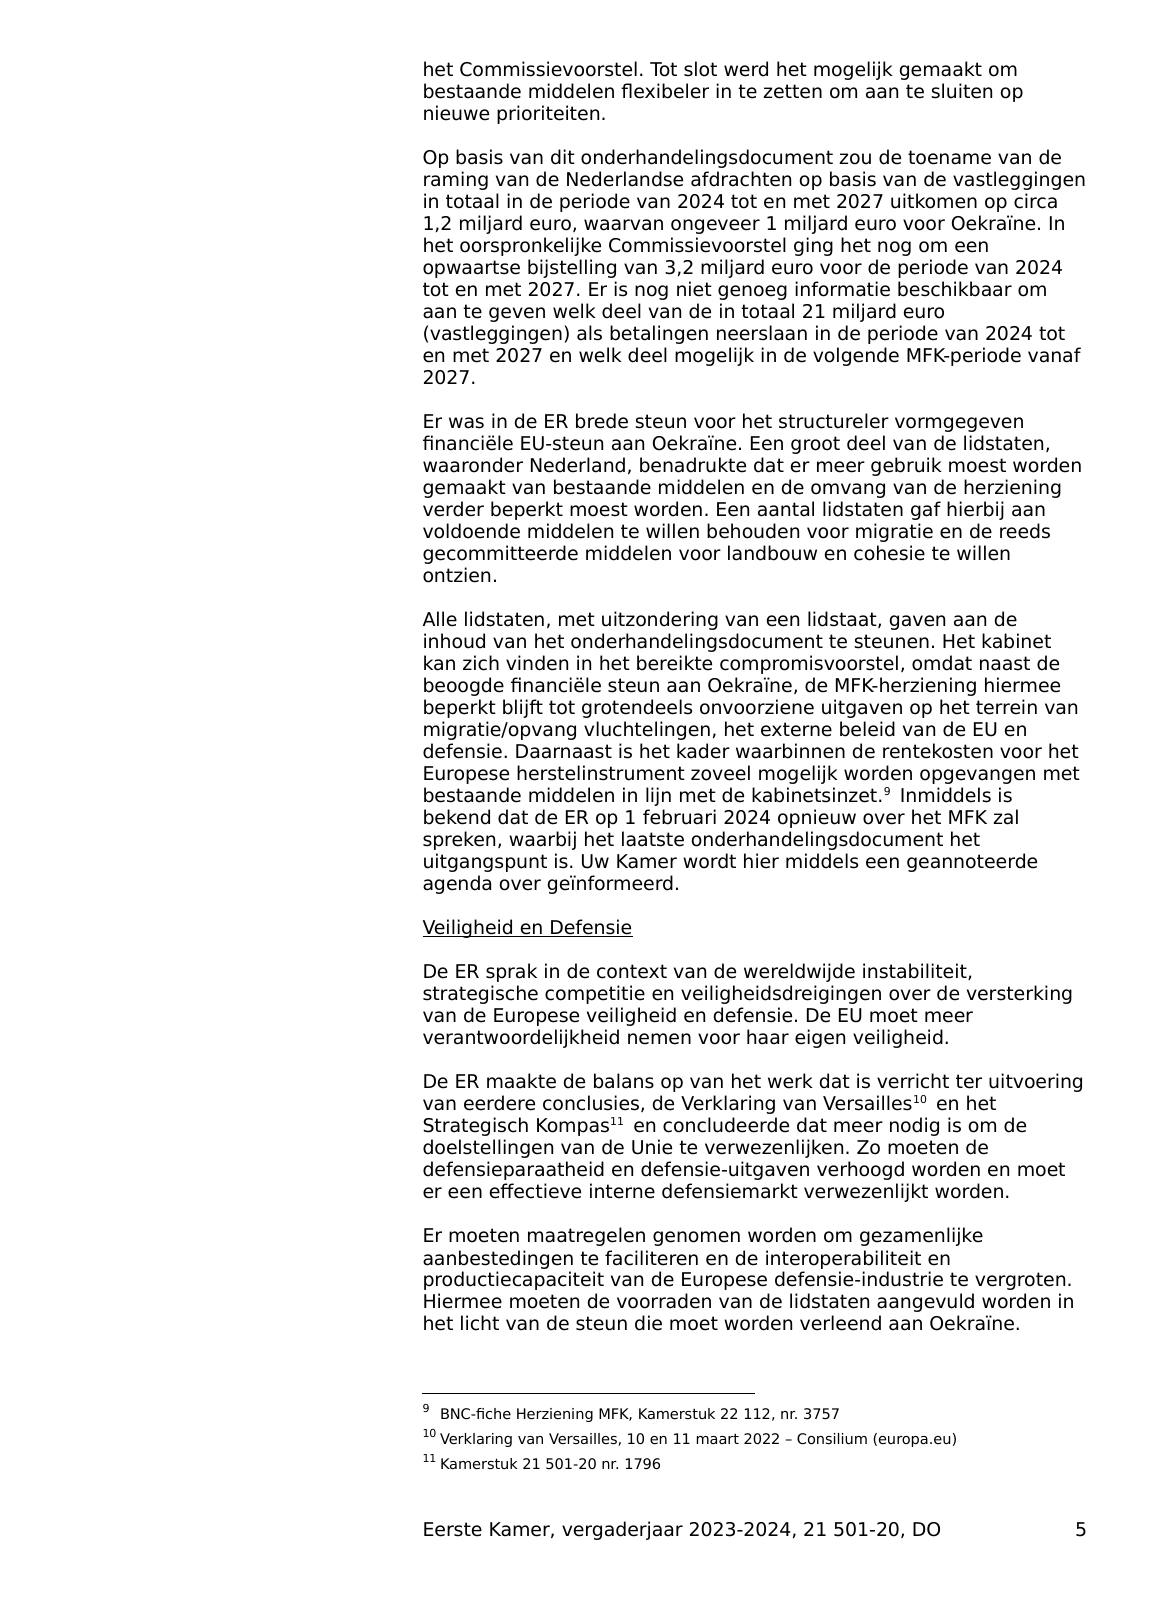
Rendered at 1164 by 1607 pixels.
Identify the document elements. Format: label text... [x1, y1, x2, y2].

text Er was in de ER brede steun voor het structureler vormgegeven financiële EU-steun aan Oekraïne. Een groot deel van de lidstaten, waaronder Nederland, benadrukte dat er meer gebruik moest worden gemaakt van bestaande middelen en de omvang van de herziening verder beperkt moest worden. Een aantal lidstaten gaf hierbij aan voldoende middelen te willen behouden voor migratie en de reeds gecommitteerde middelen voor landbouw en cohesie te willen ontzien. [422, 411, 1087, 587]
text Alle lidstaten, met uitzondering van een lidstaat, gaven aan de inhoud van het onderhandelingsdocument te steunen. Het kabinet kan zich vinden in het bereikte compromisvoorstel, omdat naast de beoogde financiële steun aan Oekraïne, de MFK-herziening hiermee beperkt blijft tot grotendeels onvoorziene uitgaven op het terrein van migratie/opvang vluchtelingen, het externe beleid van de EU en defensie. Daarnaast is het kader waarbinnen de rentekosten voor het Europese herstelinstrument zoveel mogelijk worden opgevangen met bestaande middelen in lijn met de kabinetsinzet. Inmiddels is bekend dat de ER op 1 februari 2024 opnieuw over het MFK zal spreken, waarbij het laatste onderhandelingsdocument het uitgangspunt is. Uw Kamer wordt hier middels een geannoteerde agenda over geïnformeerd. [422, 609, 1087, 895]
text Er moeten maatregelen genomen worden om gezamenlijke aanbestedingen te faciliteren en de interoperabiliteit en productiecapaciteit van de Europese defensie-industrie te vergroten. Hiermee moeten de voorraden van de lidstaten aangevuld worden in het licht van de steun die moet worden verleend aan Oekraïne. [422, 1225, 1087, 1335]
text BNC-fiche Herziening MFK, Kamerstuk 22 112, nr. 3757 [422, 1402, 1087, 1424]
subtitle Veiligheid en Defensie [422, 917, 1087, 939]
text De ER maakte de balans op van het werk dat is verricht ter uitvoering van eerdere conclusies, de Verklaring van Versailles en het Strategisch Kompas en concludeerde dat meer nodig is om de doelstellingen van de Unie te verwezenlijken. Zo moeten de defensieparaatheid en defensie-uitgaven verhoogd worden en moet er een effectieve interne defensiemarkt verwezenlijkt worden. [422, 1071, 1087, 1203]
text De ER sprak in de context van de wereldwijde instabiliteit, strategische competitie en veiligheidsdreigingen over de versterking van de Europese veiligheid en defensie. De EU moet meer verantwoordelijkheid nemen voor haar eigen veiligheid. [422, 961, 1087, 1049]
text Kamerstuk 21 501-20 nr. 1796 [422, 1452, 1087, 1474]
text het Commissievoorstel. Tot slot werd het mogelijk gemaakt om bestaande middelen flexibeler in te zetten om aan te sluiten op nieuwe prioriteiten. [422, 59, 1087, 125]
text Verklaring van Versailles, 10 en 11 maart 2022 – Consilium (europa.eu) [422, 1427, 1087, 1449]
text Op basis van dit onderhandelingsdocument zou de toename van de raming van de Nederlandse afdrachten op basis van de vastleggingen in totaal in de periode van 2024 tot en met 2027 uitkomen op circa 1,2 miljard euro, waarvan ongeveer 1 miljard euro voor Oekraïne. In het oorspronkelijke Commissievoorstel ging het nog om een opwaartse bijstelling van 3,2 miljard euro voor de periode van 2024 tot en met 2027. Er is nog niet genoeg informatie beschikbaar om aan te geven welk deel van de in totaal 21 miljard euro (vastleggingen) als betalingen neerslaan in de periode van 2024 tot en met 2027 en welk deel mogelijk in de volgende MFK-periode vanaf 2027. [422, 147, 1087, 389]
